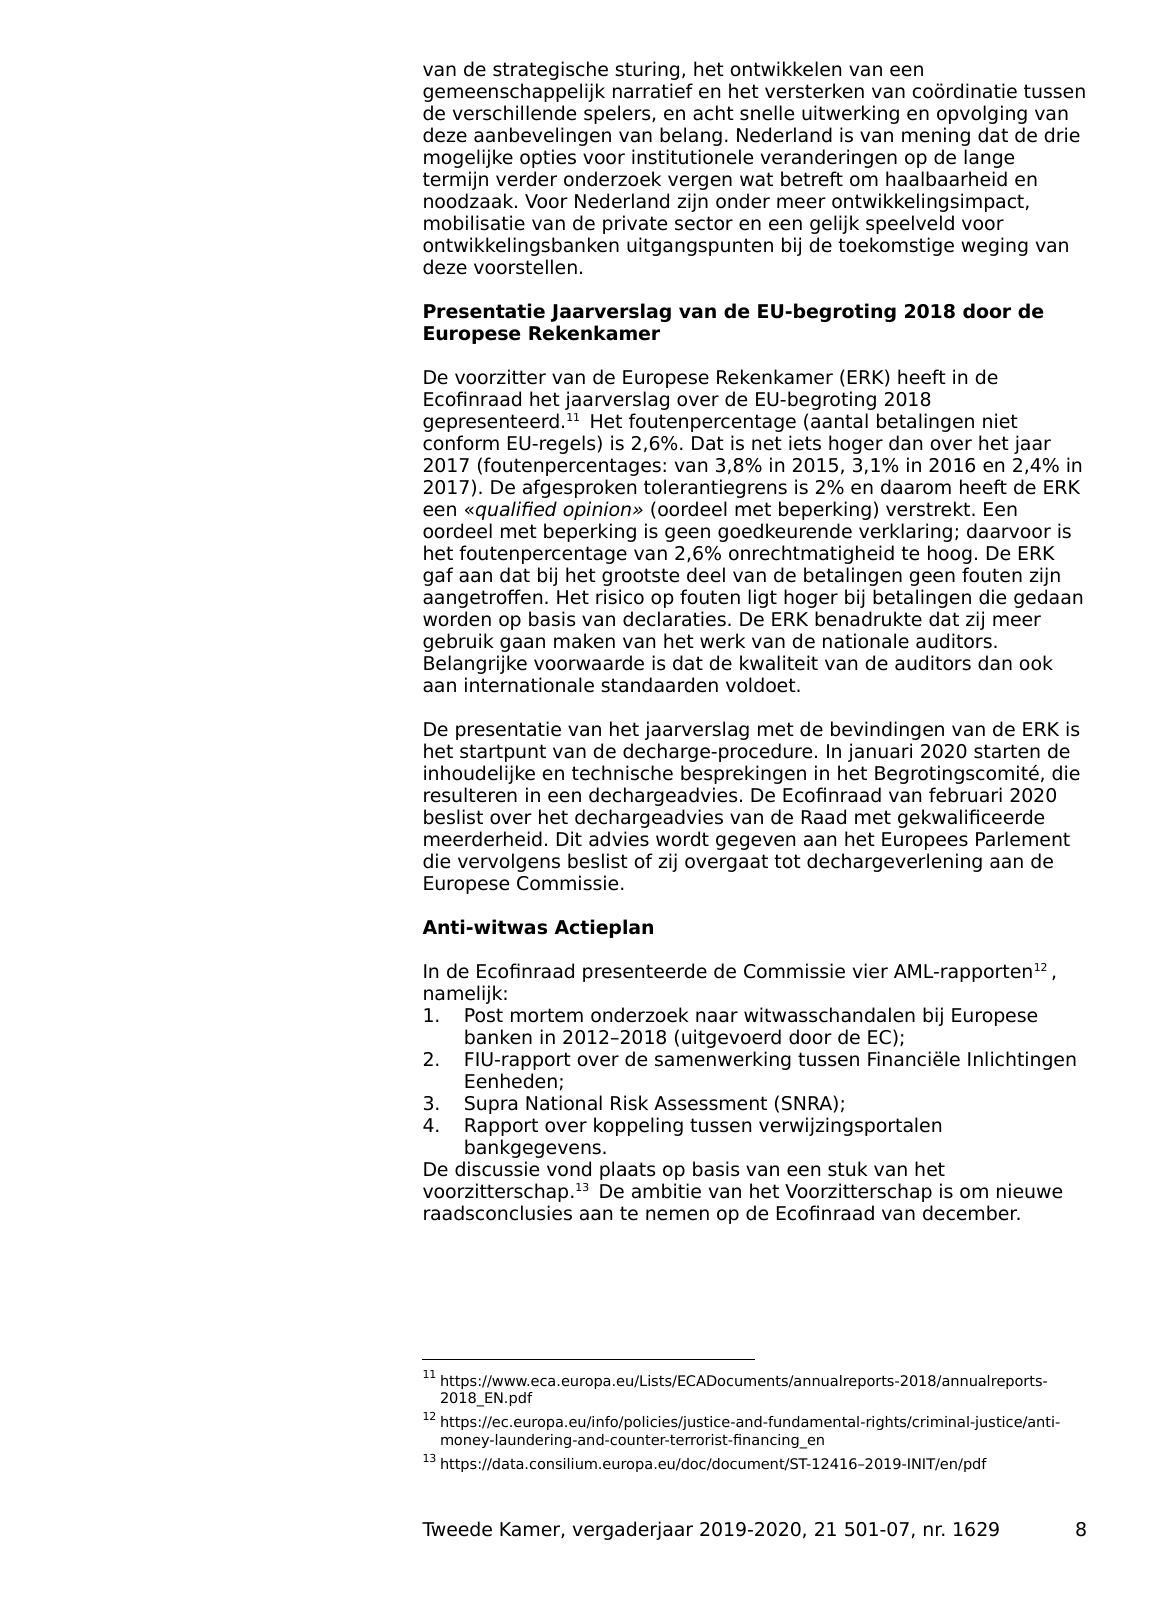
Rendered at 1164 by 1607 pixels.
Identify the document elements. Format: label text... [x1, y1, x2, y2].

text 2. FIU-rapport over de samenwerking tussen Financiële Inlichtingen Eenheden; [422, 1049, 1087, 1093]
text De discussie vond plaats op basis van een stuk van het voorzitterschap. De ambitie van het Voorzitterschap is om nieuwe raadsconclusies aan te nemen op de Ecofinraad van december. [422, 1159, 1087, 1225]
text https://data.consilium.europa.eu/doc/document/ST-12416–2019-INIT/en/pdf [422, 1452, 1087, 1474]
text https://www.eca.europa.eu/Lists/ECADocuments/annualreports-2018/annualreports-2018_EN.pdf [422, 1368, 1087, 1407]
subtitle Presentatie Jaarverslag van de EU-begroting 2018 door de Europese Rekenkamer [422, 301, 1087, 345]
text De voorzitter van de Europese Rekenkamer (ERK) heeft in de Ecofinraad het jaarverslag over de EU-begroting 2018 gepresenteerd. Het foutenpercentage (aantal betalingen niet conform EU-regels) is 2,6%. Dat is net iets hoger dan over het jaar 2017 (foutenpercentages: van 3,8% in 2015, 3,1% in 2016 en 2,4% in 2017). De afgesproken tolerantiegrens is 2% en daarom heeft de ERK een «qualified opinion» (oordeel met beperking) verstrekt. Een oordeel met beperking is geen goedkeurende verklaring; daarvoor is het foutenpercentage van 2,6% onrechtmatigheid te hoog. De ERK gaf aan dat bij het grootste deel van de betalingen geen fouten zijn aangetroffen. Het risico op fouten ligt hoger bij betalingen die gedaan worden op basis van declaraties. De ERK benadrukte dat zij meer gebruik gaan maken van het werk van de nationale auditors. Belangrijke voorwaarde is dat de kwaliteit van de auditors dan ook aan internationale standaarden voldoet. [422, 367, 1087, 697]
text 3. Supra National Risk Assessment (SNRA); [422, 1093, 1087, 1115]
text https://ec.europa.eu/info/policies/justice-and-fundamental-rights/criminal-justice/anti-money-laundering-and-counter-terrorist-financing_en [422, 1410, 1087, 1449]
text De presentatie van het jaarverslag met de bevindingen van de ERK is het startpunt van de decharge-procedure. In januari 2020 starten de inhoudelijke en technische besprekingen in het Begrotingscomité, die resulteren in een dechargeadvies. De Ecofinraad van februari 2020 beslist over het dechargeadvies van de Raad met gekwalificeerde meerderheid. Dit advies wordt gegeven aan het Europees Parlement die vervolgens beslist of zij overgaat tot dechargeverlening aan de Europese Commissie. [422, 719, 1087, 895]
text In de Ecofinraad presenteerde de Commissie vier AML-rapporten, namelijk: [422, 961, 1087, 1005]
subtitle Anti-witwas Actieplan [422, 917, 1087, 939]
text van de strategische sturing, het ontwikkelen van een gemeenschappelijk narratief en het versterken van coördinatie tussen de verschillende spelers, en acht snelle uitwerking en opvolging van deze aanbevelingen van belang. Nederland is van mening dat de drie mogelijke opties voor institutionele veranderingen op de lange termijn verder onderzoek vergen wat betreft om haalbaarheid en noodzaak. Voor Nederland zijn onder meer ontwikkelingsimpact, mobilisatie van de private sector en een gelijk speelveld voor ontwikkelingsbanken uitgangspunten bij de toekomstige weging van deze voorstellen. [422, 59, 1087, 279]
text 4. Rapport over koppeling tussen verwijzingsportalen bankgegevens. [422, 1115, 1087, 1159]
text 1. Post mortem onderzoek naar witwasschandalen bij Europese banken in 2012–2018 (uitgevoerd door de EC); [422, 1005, 1087, 1049]
